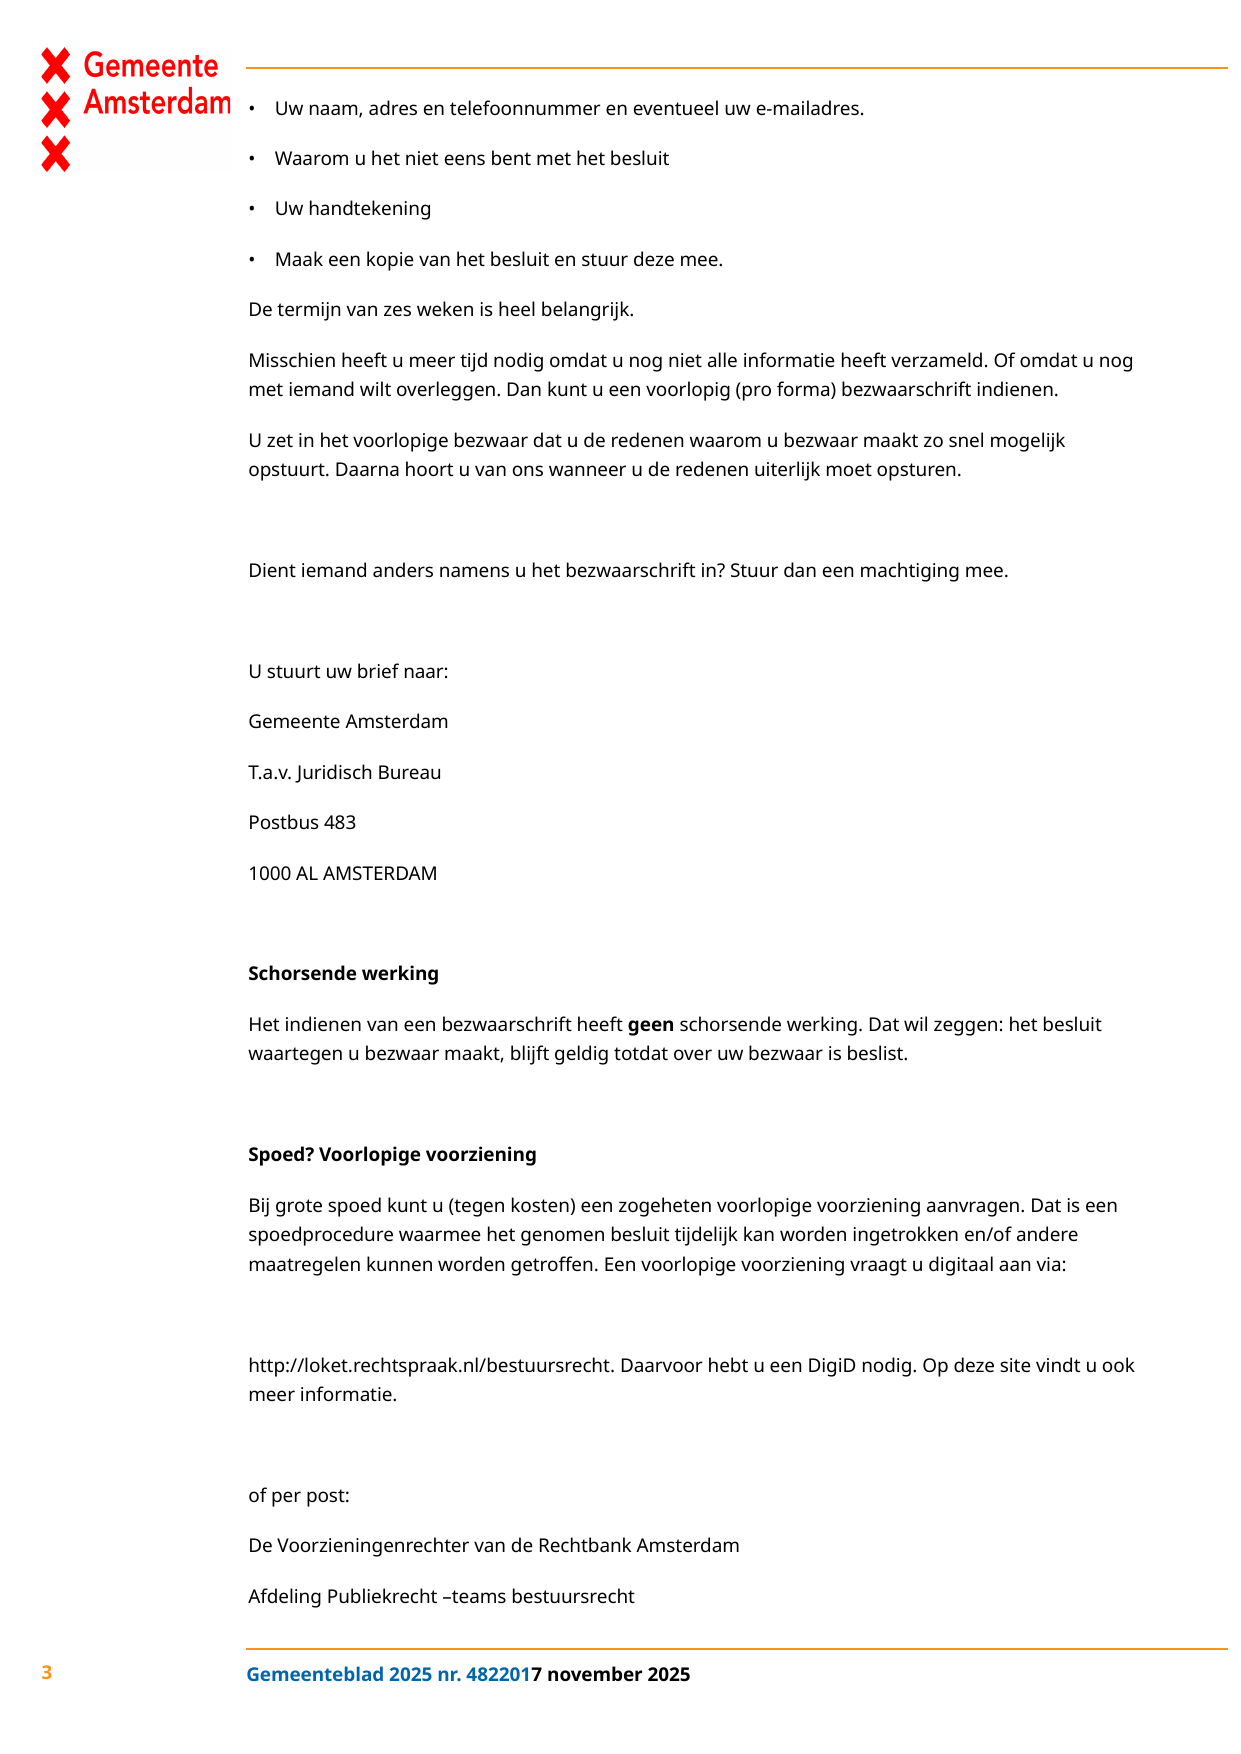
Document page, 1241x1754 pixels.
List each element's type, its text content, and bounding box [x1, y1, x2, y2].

text Spoed? Voorlopige voorziening [248, 1141, 1152, 1167]
text U stuurt uw brief naar: [248, 658, 1152, 684]
picture [41, 47, 231, 172]
text De termijn van zes weken is heel belangrijk. [248, 296, 1152, 322]
text of per post: [248, 1482, 1152, 1508]
text • Uw handtekening [248, 196, 1152, 221]
text Afdeling Publiekrecht –teams bestuursrecht [248, 1583, 1152, 1609]
text U zet in het voorlopige bezwaar dat u de redenen waarom u bezwaar maakt zo snel mogelijk opstuurt. Daarna hoort u van ons wanneer u de redenen uiterlijk moet opsturen. [248, 427, 1152, 482]
text Misschien heeft u meer tijd nodig omdat u nog niet alle informatie heeft verzameld. Of omdat u nog met iemand wilt overleggen. Dan kunt u een voorlopig (pro forma) bezwaarschrift indienen. [248, 347, 1152, 402]
text • Maak een kopie van het besluit en stuur deze mee. [248, 246, 1152, 272]
text Bij grote spoed kunt u (tegen kosten) een zogeheten voorlopige voorziening aanvragen. Dat is een spoedprocedure waarmee het genomen besluit tijdelijk kan worden ingetrokken en/of andere maatregelen kunnen worden getroffen. Een voorlopige voorziening vraagt u digitaal aan via: [248, 1192, 1152, 1277]
text Dient iemand anders namens u het bezwaarschrift in? Stuur dan een machtiging mee. [248, 557, 1152, 583]
text http://loket.rechtspraak.nl/bestuursrecht. Daarvoor hebt u een DigiD nodig. Op deze site vindt u ook meer informatie. [248, 1352, 1152, 1407]
text Schorsende werking [248, 961, 1152, 986]
text Postbus 483 [248, 809, 1152, 835]
text • Uw naam, adres en telefoonnummer en eventueel uw e-mailadres. [248, 95, 1152, 121]
text De Voorzieningenrechter van de Rechtbank Amsterdam [248, 1533, 1152, 1558]
text Gemeente Amsterdam [248, 708, 1152, 734]
text 1000 AL AMSTERDAM [248, 860, 1152, 886]
text Het indienen van een bezwaarschrift heeft geen schorsende werking. Dat wil zeggen: het besluit waartegen u bezwaar maakt, blijft geldig totdat over uw bezwaar is beslist. [248, 1011, 1152, 1066]
text • Waarom u het niet eens bent met het besluit [248, 145, 1152, 171]
text T.a.v. Juridisch Bureau [248, 759, 1152, 785]
